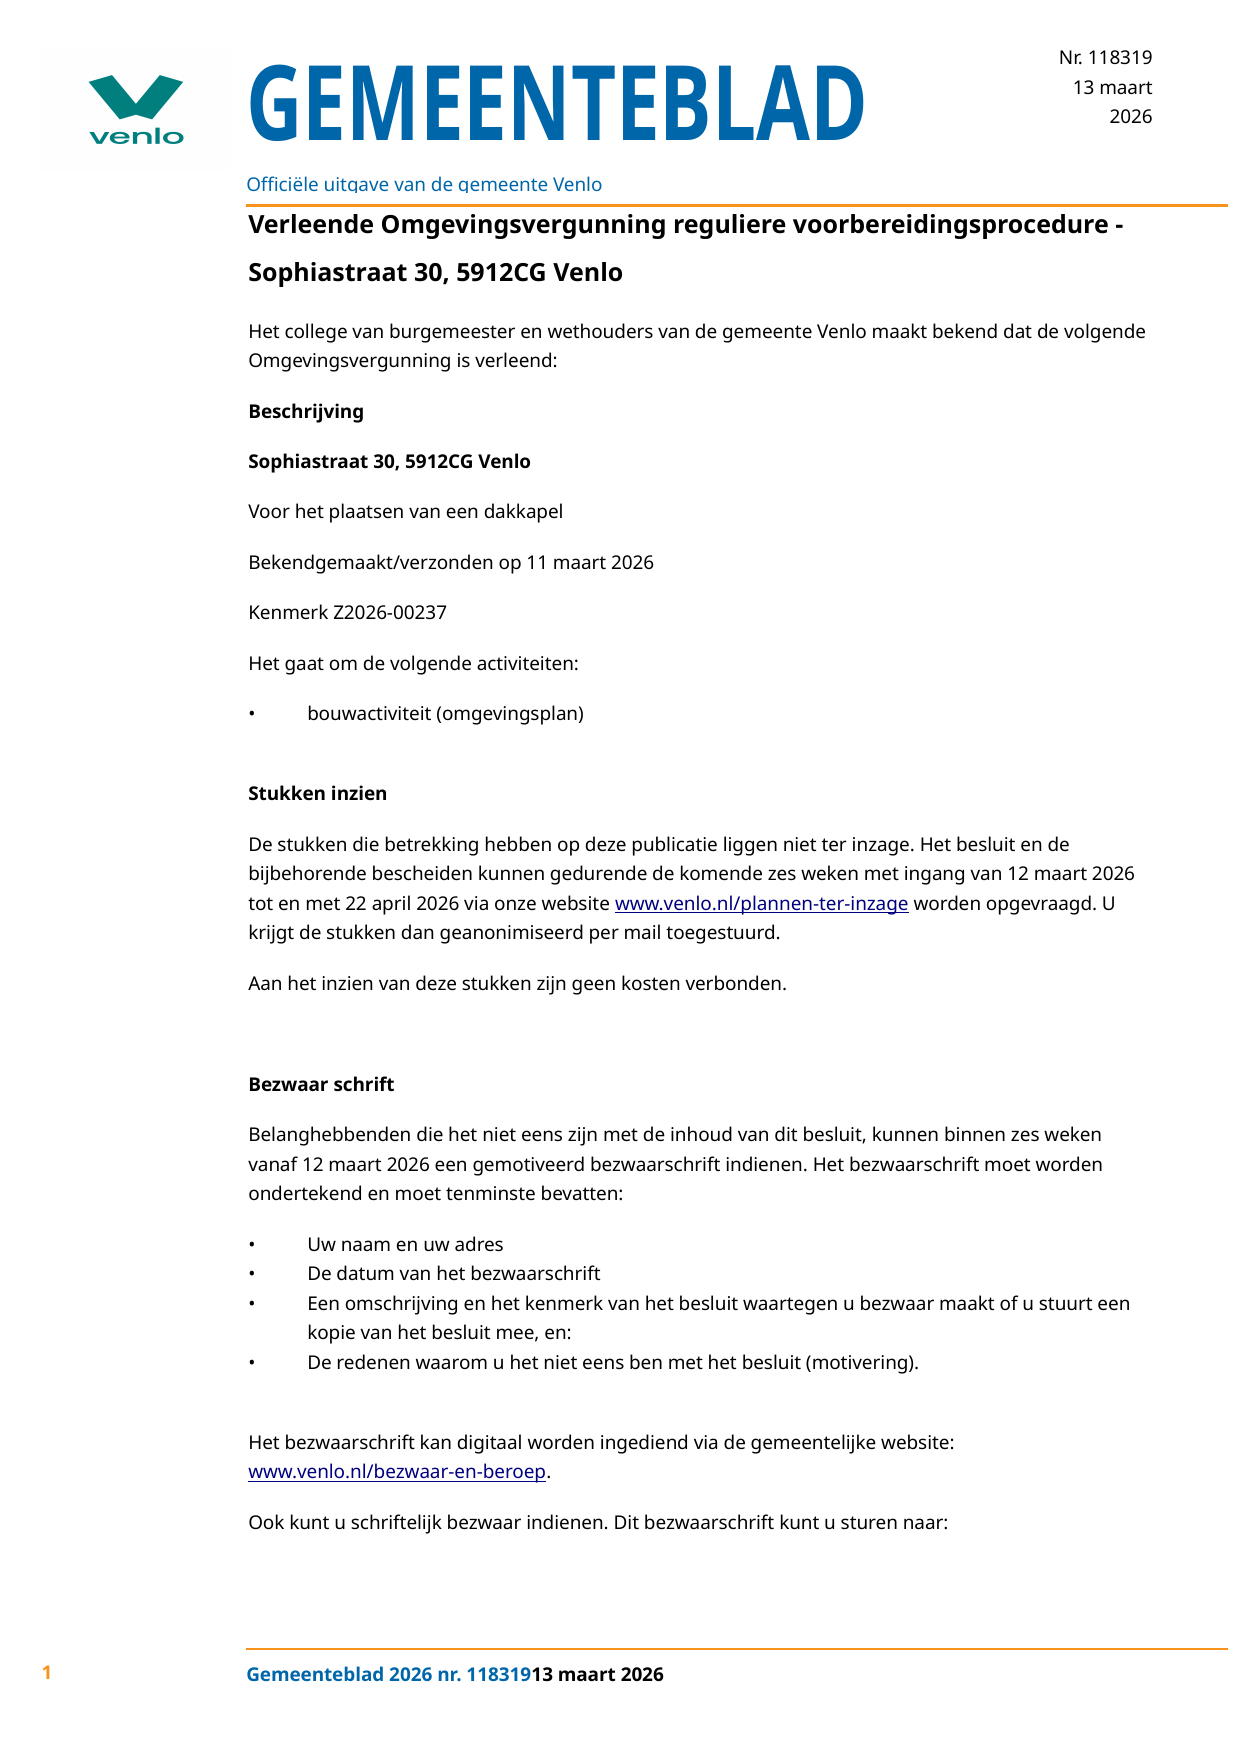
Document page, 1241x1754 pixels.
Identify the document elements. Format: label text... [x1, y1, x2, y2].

text Bezwaar schrift [248, 1071, 1152, 1097]
text Belanghebbenden die het niet eens zijn met de inhoud van dit besluit, kunnen binnen zes weken vanaf 12 maart 2026 een gemotiveerd bezwaarschrift indienen. Het bezwaarschrift moet worden ondertekend en moet tenminste bevatten: [248, 1121, 1152, 1206]
picture [41, 47, 231, 172]
text Voor het plaatsen van een dakkapel [248, 499, 1152, 524]
list Uw naam en uw adres [248, 1231, 1152, 1257]
text Bekendgemaakt/verzonden op 11 maart 2026 [248, 549, 1152, 575]
text Sophiastraat 30, 5912CG Venlo [248, 448, 1152, 474]
list De redenen waarom u het niet eens ben met het besluit (motivering). [248, 1349, 1152, 1375]
text Kenmerk Z2026-00237 [248, 599, 1152, 625]
text Het college van burgemeester en wethouders van de gemeente Venlo maakt bekend dat de volgende Omgevingsvergunning is verleend: [248, 318, 1152, 373]
text Beschrijving [248, 398, 1152, 424]
text Ook kunt u schriftelijk bezwaar indienen. Dit bezwaarschrift kunt u sturen naar: [248, 1509, 1152, 1535]
text Stukken inzien [248, 780, 1152, 806]
text Het gaat om de volgende activiteiten: [248, 650, 1152, 676]
list De datum van het bezwaarschrift [248, 1260, 1152, 1286]
list bouwactiviteit (omgevingsplan) [248, 700, 1152, 726]
text Aan het inzien van deze stukken zijn geen kosten verbonden. [248, 970, 1152, 996]
text Verleende Omgevingsvergunning reguliere voorbereidingsprocedure - Sophiastraat 30, 5912CG Venlo [248, 207, 1152, 288]
text Het bezwaarschrift kan digitaal worden ingediend via de gemeentelijke website: www.venlo.nl/bezwaar-en-beroep. [248, 1429, 1152, 1484]
text De stukken die betrekking hebben op deze publicatie liggen niet ter inzage. Het besluit en de bijbehorende bescheiden kunnen gedurende de komende zes weken met ingang van 12 maart 2026 tot en met 22 april 2026 via onze website www.venlo.nl/plannen-ter-inzage worden opgevraagd. U krijgt de stukken dan geanonimiseerd per mail toegestuurd. [248, 831, 1152, 945]
list Een omschrijving en het kenmerk van het besluit waartegen u bezwaar maakt of u stuurt een kopie van het besluit mee, en: [248, 1290, 1152, 1345]
